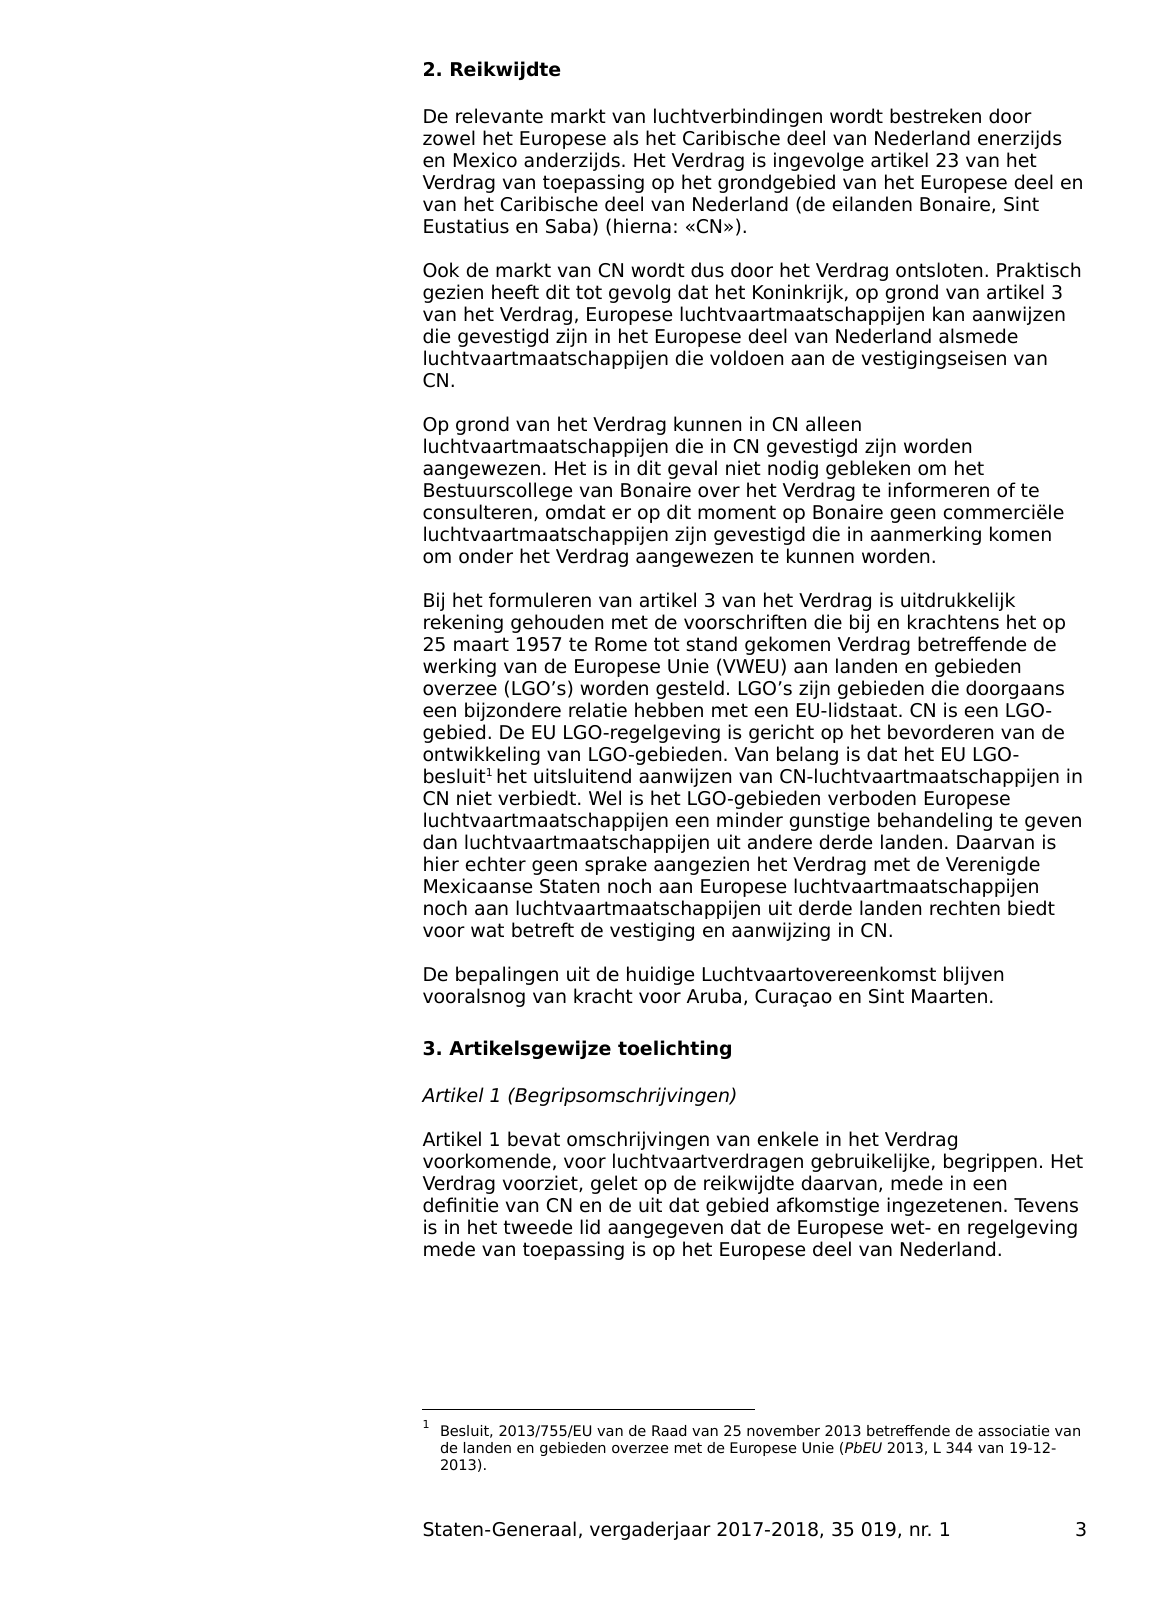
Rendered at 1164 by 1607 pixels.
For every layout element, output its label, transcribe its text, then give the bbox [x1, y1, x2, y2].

subtitle Artikel 1 (Begripsomschrijvingen) [422, 1085, 1087, 1107]
text Bij het formuleren van artikel 3 van het Verdrag is uitdrukkelijk rekening gehouden met de voorschriften die bij en krachtens het op 25 maart 1957 te Rome tot stand gekomen Verdrag betreffende de werking van de Europese Unie (VWEU) aan landen en gebieden overzee (LGO’s) worden gesteld. LGO’s zijn gebieden die doorgaans een bijzondere relatie hebben met een EU-lidstaat. CN is een LGO-gebied. De EU LGO-regelgeving is gericht op het bevorderen van de ontwikkeling van LGO-gebieden. Van belang is dat het EU LGO-besluithet uitsluitend aanwijzen van CN-luchtvaartmaatschappijen in CN niet verbiedt. Wel is het LGO-gebieden verboden Europese luchtvaartmaatschappijen een minder gunstige behandeling te geven dan luchtvaartmaatschappijen uit andere derde landen. Daarvan is hier echter geen sprake aangezien het Verdrag met de Verenigde Mexicaanse Staten noch aan Europese luchtvaartmaatschappijen noch aan luchtvaartmaatschappijen uit derde landen rechten biedt voor wat betreft de vestiging en aanwijzing in CN. [422, 590, 1087, 942]
text De relevante markt van luchtverbindingen wordt bestreken door zowel het Europese als het Caribische deel van Nederland enerzijds en Mexico anderzijds. Het Verdrag is ingevolge artikel 23 van het Verdrag van toepassing op het grondgebied van het Europese deel en van het Caribische deel van Nederland (de eilanden Bonaire, Sint Eustatius en Saba) (hierna: «CN»). [422, 106, 1087, 238]
text Ook de markt van CN wordt dus door het Verdrag ontsloten. Praktisch gezien heeft dit tot gevolg dat het Koninkrijk, op grond van artikel 3 van het Verdrag, Europese luchtvaartmaatschappijen kan aanwijzen die gevestigd zijn in het Europese deel van Nederland alsmede luchtvaartmaatschappijen die voldoen aan de vestigingseisen van CN. [422, 260, 1087, 392]
text Op grond van het Verdrag kunnen in CN alleen luchtvaartmaatschappijen die in CN gevestigd zijn worden aangewezen. Het is in dit geval niet nodig gebleken om het Bestuurscollege van Bonaire over het Verdrag te informeren of te consulteren, omdat er op dit moment op Bonaire geen commerciële luchtvaartmaatschappijen zijn gevestigd die in aanmerking komen om onder het Verdrag aangewezen te kunnen worden. [422, 414, 1087, 568]
text Artikel 1 bevat omschrijvingen van enkele in het Verdrag voorkomende, voor luchtvaartverdragen gebruikelijke, begrippen. Het Verdrag voorziet, gelet op de reikwijdte daarvan, mede in een definitie van CN en de uit dat gebied afkomstige ingezetenen. Tevens is in het tweede lid aangegeven dat de Europese wet- en regelgeving mede van toepassing is op het Europese deel van Nederland. [422, 1129, 1087, 1261]
subtitle 2. Reikwijdte [422, 59, 1087, 81]
subtitle 3. Artikelsgewijze toelichting [422, 1038, 1087, 1060]
text De bepalingen uit de huidige Luchtvaartovereenkomst blijven vooralsnog van kracht voor Aruba, Curaçao en Sint Maarten. [422, 964, 1087, 1008]
text Besluit, 2013/755/EU van de Raad van 25 november 2013 betreffende de associatie van de landen en gebieden overzee met de Europese Unie (PbEU 2013, L 344 van 19-12-2013). [422, 1418, 1087, 1474]
